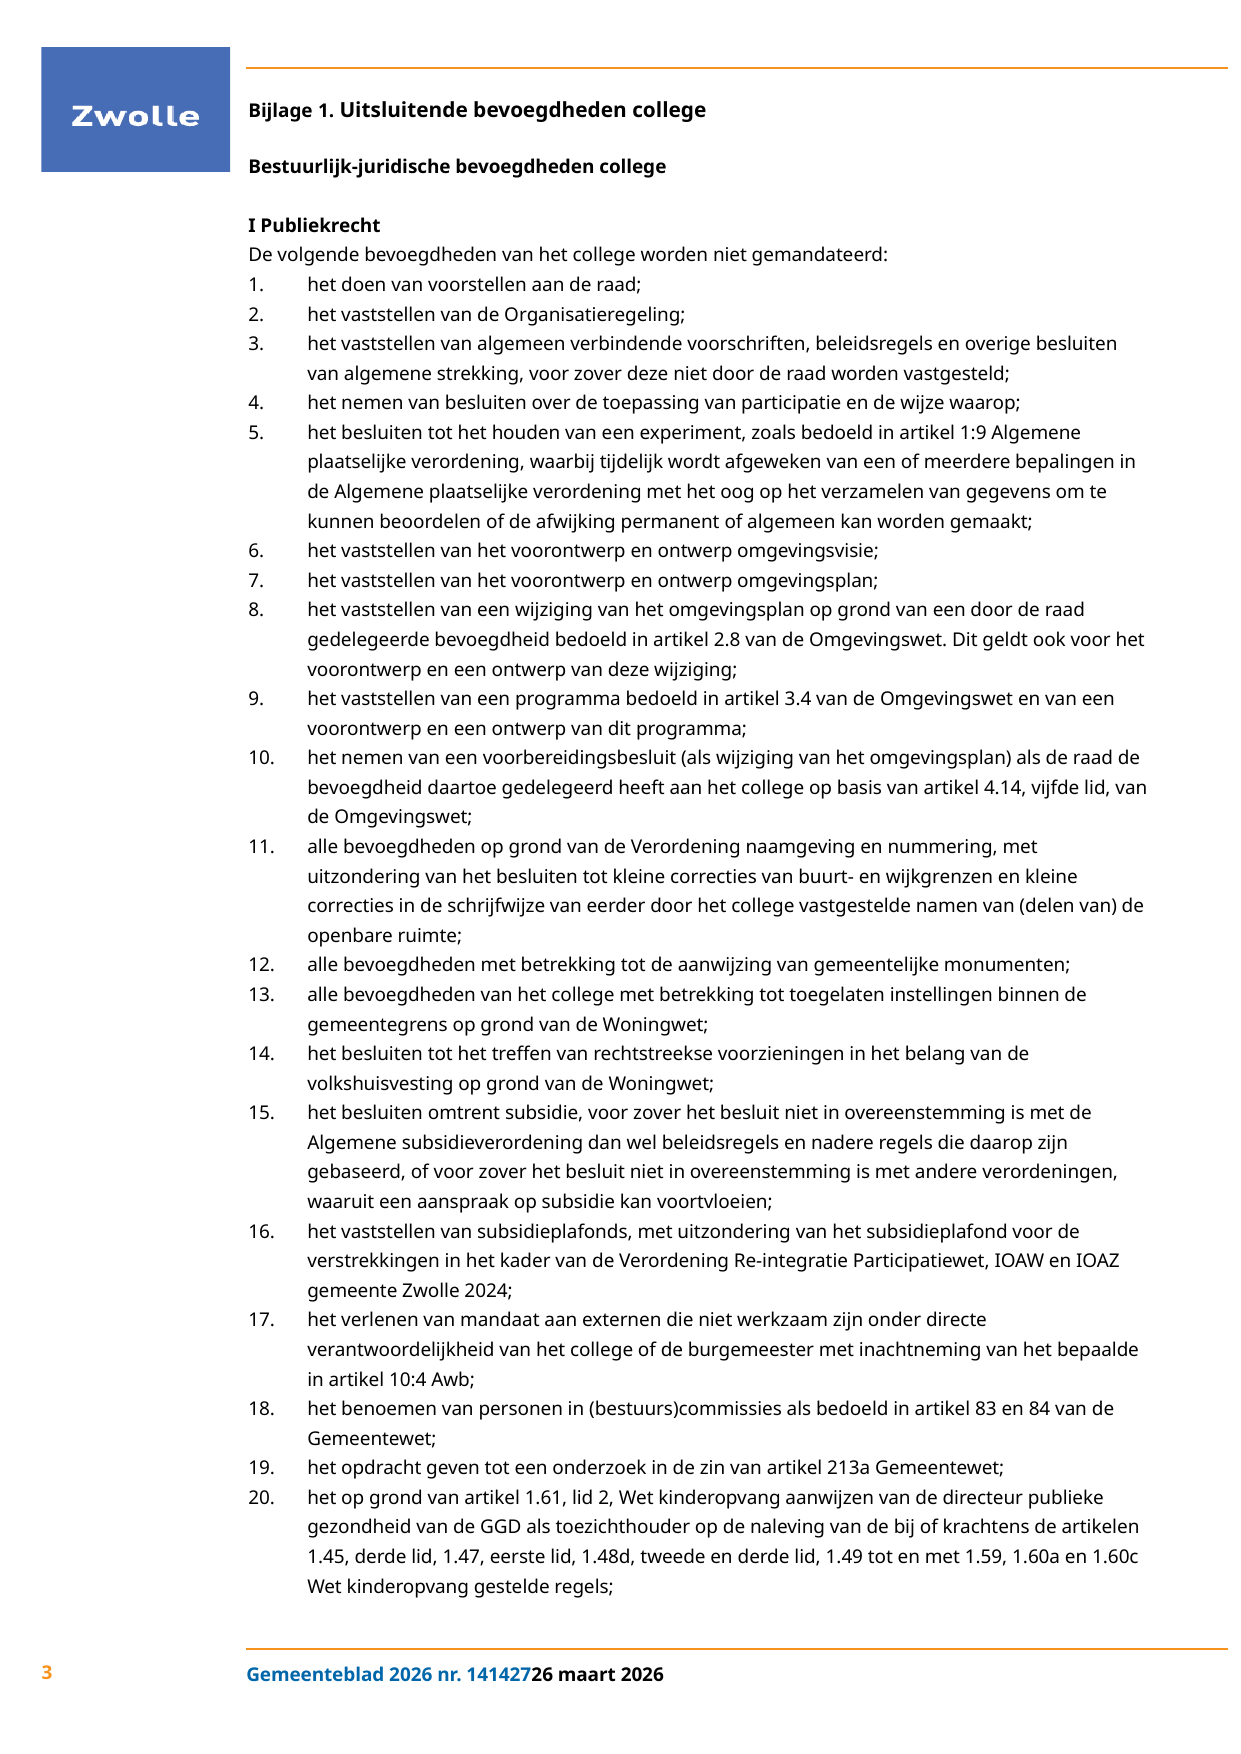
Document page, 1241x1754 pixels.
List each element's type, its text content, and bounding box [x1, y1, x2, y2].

list het vaststellen van algemeen verbindende voorschriften, beleidsregels en overige besluiten van algemene strekking, voor zover deze niet door de raad worden vastgesteld; [248, 330, 1152, 386]
text Bestuurlijk-juridische bevoegdheden college [248, 153, 1152, 179]
list het vaststellen van een programma bedoeld in artikel 3.4 van de Omgevingswet en van een voorontwerp en een ontwerp van dit programma; [248, 685, 1152, 741]
list alle bevoegdheden van het college met betrekking tot toegelaten instellingen binnen de gemeentegrens op grond van de Woningwet; [248, 981, 1152, 1037]
list het doen van voorstellen aan de raad; [248, 271, 1152, 297]
list het vaststellen van subsidieplafonds, met uitzondering van het subsidieplafond voor de verstrekkingen in het kader van de Verordening Re-integratie Participatiewet, IOAW en IOAZ gemeente Zwolle 2024; [248, 1218, 1152, 1303]
list alle bevoegdheden op grond van de Verordening naamgeving en nummering, met uitzondering van het besluiten tot kleine correcties van buurt- en wijkgrenzen en kleine correcties in de schrijfwijze van eerder door het college vastgestelde namen van (delen van) de openbare ruimte; [248, 833, 1152, 948]
list het besluiten tot het treffen van rechtstreekse voorzieningen in het belang van de volkshuisvesting op grond van de Woningwet; [248, 1040, 1152, 1096]
list het verlenen van mandaat aan externen die niet werkzaam zijn onder directe verantwoordelijkheid van het college of de burgemeester met inachtneming van het bepaalde in artikel 10:4 Awb; [248, 1307, 1152, 1392]
list het nemen van besluiten over de toepassing van participatie en de wijze waarop; [248, 389, 1152, 415]
text De volgende bevoegdheden van het college worden niet gemandateerd: [248, 242, 1152, 267]
list het nemen van een voorbereidingsbesluit (als wijziging van het omgevingsplan) als de raad de bevoegdheid daartoe gedelegeerd heeft aan het college op basis van artikel 4.14, vijfde lid, van de Omgevingswet; [248, 744, 1152, 829]
list het besluiten tot het houden van een experiment, zoals bedoeld in artikel 1:9 Algemene plaatselijke verordening, waarbij tijdelijk wordt afgeweken van een of meerdere bepalingen in de Algemene plaatselijke verordening met het oog op het verzamelen van gegevens om te kunnen beoordelen of de afwijking permanent of algemeen kan worden gemaakt; [248, 419, 1152, 534]
list het opdracht geven tot een onderzoek in de zin van artikel 213a Gemeentewet; [248, 1454, 1152, 1480]
list het besluiten omtrent subsidie, voor zover het besluit niet in overeenstemming is met de Algemene subsidieverordening dan wel beleidsregels en nadere regels die daarop zijn gebaseerd, of voor zover het besluit niet in overeenstemming is met andere verordeningen, waaruit een aanspraak op subsidie kan voortvloeien; [248, 1099, 1152, 1214]
list het op grond van artikel 1.61, lid 2, Wet kinderopvang aanwijzen van de directeur publieke gezondheid van de GGD als toezichthouder op de naleving van de bij of krachtens de artikelen 1.45, derde lid, 1.47, eerste lid, 1.48d, tweede en derde lid, 1.49 tot en met 1.59, 1.60a en 1.60c Wet kinderopvang gestelde regels; [248, 1484, 1152, 1599]
list het vaststellen van het voorontwerp en ontwerp omgevingsvisie; [248, 537, 1152, 563]
picture [41, 47, 231, 172]
list het vaststellen van het voorontwerp en ontwerp omgevingsplan; [248, 567, 1152, 593]
list het vaststellen van een wijziging van het omgevingsplan op grond van een door de raad gedelegeerde bevoegdheid bedoeld in artikel 2.8 van de Omgevingswet. Dit geldt ook voor het voorontwerp en een ontwerp van deze wijziging; [248, 597, 1152, 682]
list het benoemen van personen in (bestuurs)commissies als bedoeld in artikel 83 en 84 van de Gemeentewet; [248, 1395, 1152, 1451]
list alle bevoegdheden met betrekking tot de aanwijzing van gemeentelijke monumenten; [248, 952, 1152, 977]
text I Publiekrecht [248, 212, 1152, 238]
text Bijlage 1. Uitsluitende bevoegdheden college [248, 95, 1152, 123]
list het vaststellen van de Organisatieregeling; [248, 301, 1152, 327]
